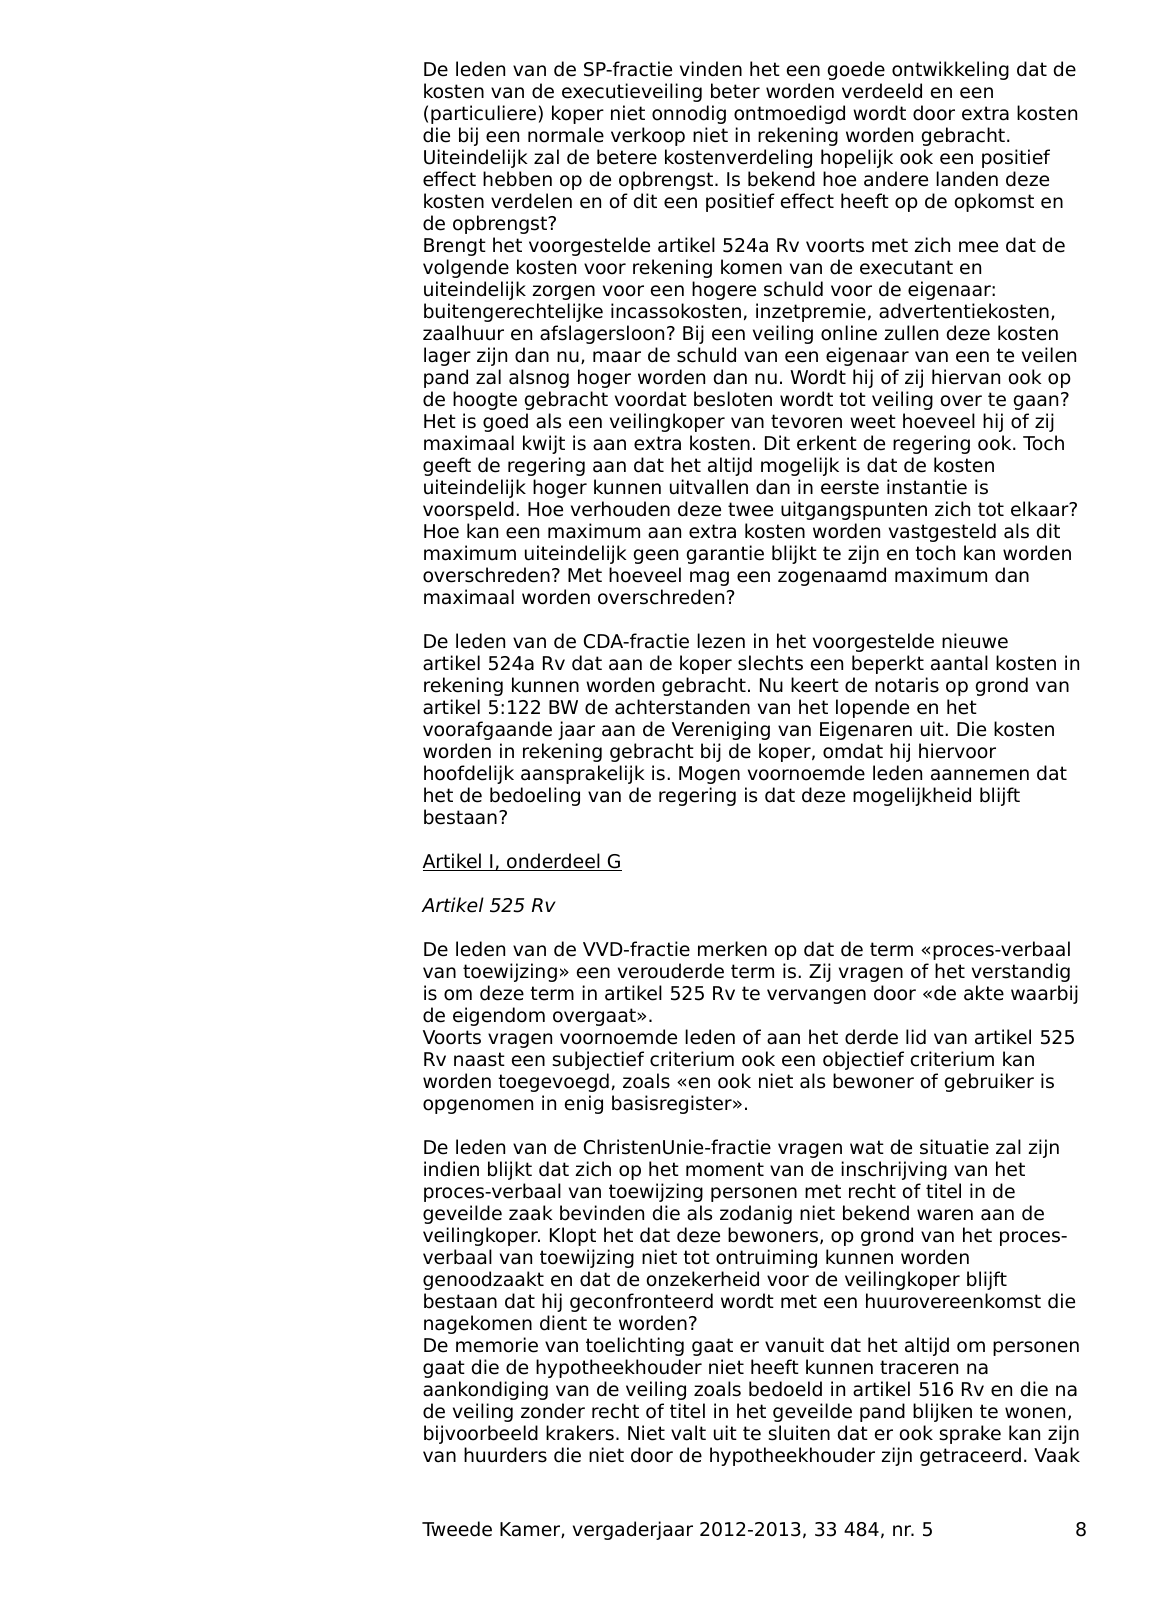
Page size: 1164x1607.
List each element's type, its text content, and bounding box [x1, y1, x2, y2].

text De leden van de CDA-fractie lezen in het voorgestelde nieuwe artikel 524a Rv dat aan de koper slechts een beperkt aantal kosten in rekening kunnen worden gebracht. Nu keert de notaris op grond van artikel 5:122 BW de achterstanden van het lopende en het voorafgaande jaar aan de Vereniging van Eigenaren uit. Die kosten worden in rekening gebracht bij de koper, omdat hij hiervoor hoofdelijk aansprakelijk is. Mogen voornoemde leden aannemen dat het de bedoeling van de regering is dat deze mogelijkheid blijft bestaan? [422, 631, 1087, 828]
text Het is goed als een veilingkoper van tevoren weet hoeveel hij of zij maximaal kwijt is aan extra kosten. Dit erkent de regering ook. Toch geeft de regering aan dat het altijd mogelijk is dat de kosten uiteindelijk hoger kunnen uitvallen dan in eerste instantie is voorspeld. Hoe verhouden deze twee uitgangspunten zich tot elkaar? Hoe kan een maximum aan extra kosten worden vastgesteld als dit maximum uiteindelijk geen garantie blijkt te zijn en toch kan worden overschreden? Met hoeveel mag een zogenaamd maximum dan maximaal worden overschreden? [422, 411, 1087, 608]
text De leden van de SP-fractie vinden het een goede ontwikkeling dat de kosten van de executieveiling beter worden verdeeld en een (particuliere) koper niet onnodig ontmoedigd wordt door extra kosten die bij een normale verkoop niet in rekening worden gebracht. Uiteindelijk zal de betere kostenverdeling hopelijk ook een positief effect hebben op de opbrengst. Is bekend hoe andere landen deze kosten verdelen en of dit een positief effect heeft op de opkomst en de opbrengst? [422, 59, 1087, 235]
text Brengt het voorgestelde artikel 524a Rv voorts met zich mee dat de volgende kosten voor rekening komen van de executant en uiteindelijk zorgen voor een hogere schuld voor de eigenaar: buitengerechtelijke incassokosten, inzetpremie, advertentiekosten, zaalhuur en afslagersloon? Bij een veiling online zullen deze kosten lager zijn dan nu, maar de schuld van een eigenaar van een te veilen pand zal alsnog hoger worden dan nu. Wordt hij of zij hiervan ook op de hoogte gebracht voordat besloten wordt tot veiling over te gaan? [422, 235, 1087, 411]
text De leden van de ChristenUnie-fractie vragen wat de situatie zal zijn indien blijkt dat zich op het moment van de inschrijving van het proces-verbaal van toewijzing personen met recht of titel in de geveilde zaak bevinden die als zodanig niet bekend waren aan de veilingkoper. Klopt het dat deze bewoners, op grond van het proces-verbaal van toewijzing niet tot ontruiming kunnen worden genoodzaakt en dat de onzekerheid voor de veilingkoper blijft bestaan dat hij geconfronteerd wordt met een huurovereenkomst die nagekomen dient te worden? [422, 1137, 1087, 1335]
text De memorie van toelichting gaat er vanuit dat het altijd om personen gaat die de hypotheekhouder niet heeft kunnen traceren na aankondiging van de veiling zoals bedoeld in artikel 516 Rv en die na de veiling zonder recht of titel in het geveilde pand blijken te wonen, bijvoorbeeld krakers. Niet valt uit te sluiten dat er ook sprake kan zijn van huurders die niet door de hypotheekhouder zijn getraceerd. Vaak [422, 1335, 1087, 1467]
subtitle Artikel 525 Rv [422, 895, 1087, 917]
subtitle Artikel I, onderdeel G [422, 851, 1087, 873]
text Voorts vragen voornoemde leden of aan het derde lid van artikel 525 Rv naast een subjectief criterium ook een objectief criterium kan worden toegevoegd, zoals «en ook niet als bewoner of gebruiker is opgenomen in enig basisregister». [422, 1027, 1087, 1115]
text De leden van de VVD-fractie merken op dat de term «proces-verbaal van toewijzing» een verouderde term is. Zij vragen of het verstandig is om deze term in artikel 525 Rv te vervangen door «de akte waarbij de eigendom overgaat». [422, 939, 1087, 1027]
